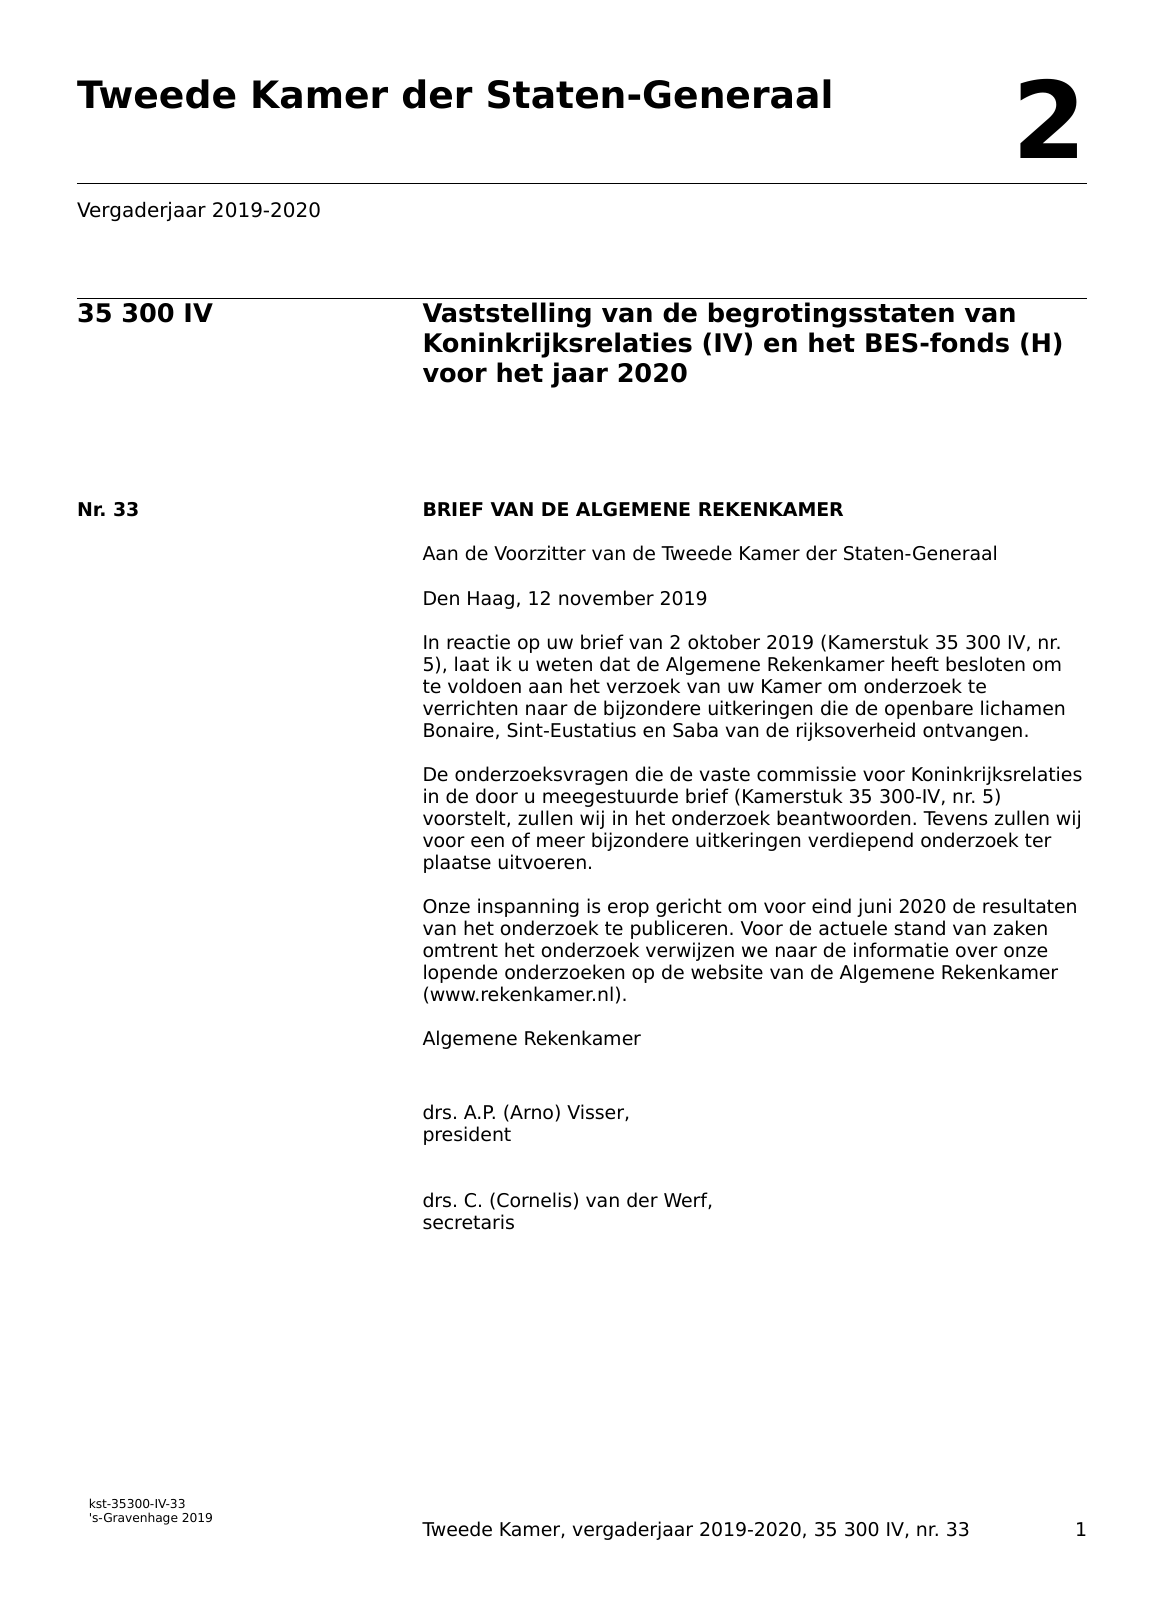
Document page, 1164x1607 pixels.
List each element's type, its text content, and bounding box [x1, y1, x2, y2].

text Aan de Voorzitter van de Tweede Kamer der Staten-Generaal [422, 543, 1087, 565]
text drs. A.P. (Arno) Visser, president [422, 1080, 1087, 1146]
subtitle Nr. 33 BRIEF VAN DE ALGEMENE REKENKAMER [77, 499, 1087, 521]
table_header Tweede Kamer der Staten-Generaal [77, 59, 886, 183]
text 's-Gravenhage 2019 [88, 1511, 323, 1525]
table_header 2 [886, 59, 1087, 183]
text In reactie op uw brief van 2 oktober 2019 (Kamerstuk 35 300 IV, nr. 5), laat ik u weten dat de Algemene Rekenkamer heeft besloten om te voldoen aan het verzoek van uw Kamer om onderzoek te verrichten naar de bijzondere uitkeringen die de openbare lichamen Bonaire, Sint-Eustatius en Saba van de rijksoverheid ontvangen. [422, 632, 1087, 741]
subtitle 35 300 IV Vaststelling van de begrotingsstaten van Koninkrijksrelaties (IV) en het BES-fonds (H) voor het jaar 2020 [77, 299, 1087, 388]
text Onze inspanning is erop gericht om voor eind juni 2020 de resultaten van het onderzoek te publiceren. Voor de actuele stand van zaken omtrent het onderzoek verwijzen we naar de informatie over onze lopende onderzoeken op de website van de Algemene Rekenkamer (www.rekenkamer.nl). [422, 896, 1087, 1006]
text De onderzoeksvragen die de vaste commissie voor Koninkrijksrelaties in de door u meegestuurde brief (Kamerstuk 35 300-IV, nr. 5) voorstelt, zullen wij in het onderzoek beantwoorden. Tevens zullen wij voor een of meer bijzondere uitkeringen verdiepend onderzoek ter plaatse uitvoeren. [422, 764, 1087, 873]
table_cell Vergaderjaar 2019-2020 [77, 184, 1087, 298]
text Algemene Rekenkamer [422, 1028, 1087, 1050]
text drs. C. (Cornelis) van der Werf, secretaris [422, 1168, 1087, 1234]
text kst-35300-IV-33 [88, 1497, 323, 1511]
text Den Haag, 12 november 2019 [422, 587, 1087, 609]
